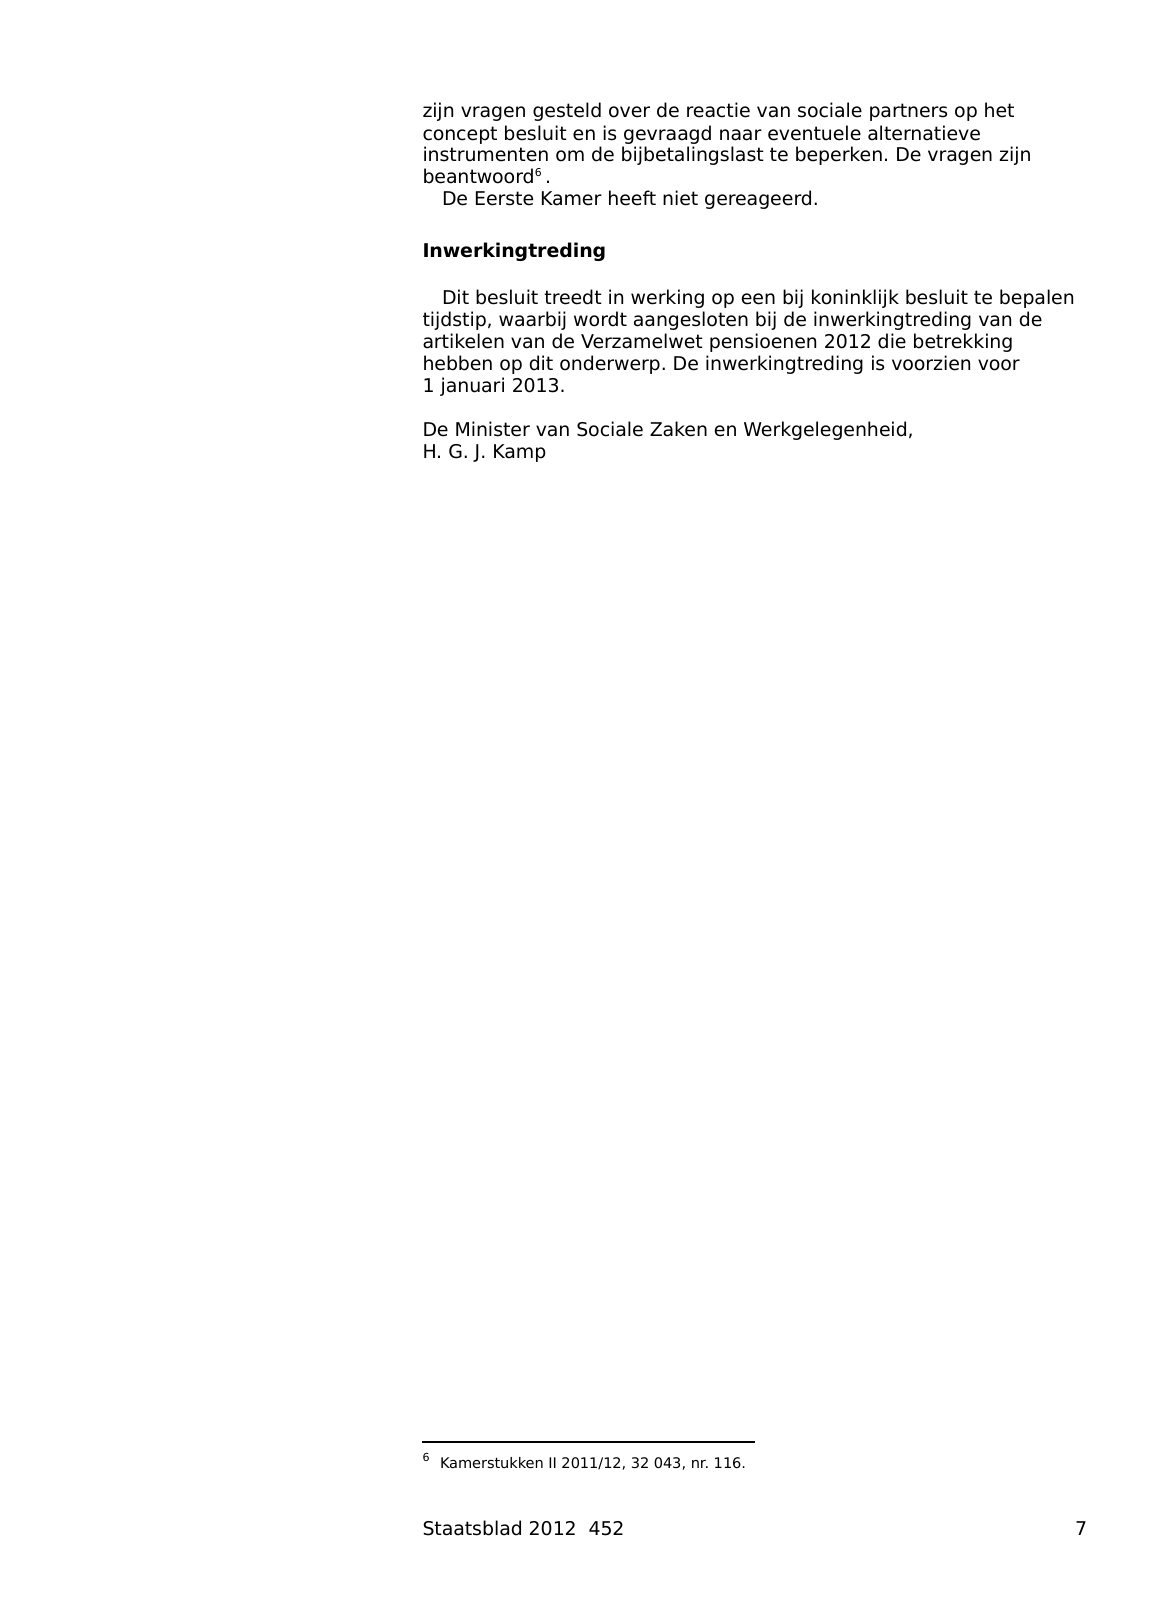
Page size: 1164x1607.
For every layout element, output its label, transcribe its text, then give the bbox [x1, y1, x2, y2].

text Kamerstukken II 2011/12, 32 043, nr. 116. [422, 1451, 1087, 1473]
text De Minister van Sociale Zaken en Werkgelegenheid, H. G. J. Kamp [422, 419, 1087, 463]
text De Eerste Kamer heeft niet gereageerd. [422, 188, 1087, 210]
text Dit besluit treedt in werking op een bij koninklijk besluit te bepalen tijdstip, waarbij wordt aangesloten bij de inwerkingtreding van de artikelen van de Verzamelwet pensioenen 2012 die betrekking hebben op dit onderwerp. De inwerkingtreding is voorzien voor 1 januari 2013. [422, 287, 1087, 397]
text zijn vragen gesteld over de reactie van sociale partners op het concept besluit en is gevraagd naar eventuele alternatieve instrumenten om de bijbetalingslast te beperken. De vragen zijn beantwoord. [422, 100, 1087, 188]
subtitle Inwerkingtreding [422, 240, 1087, 262]
